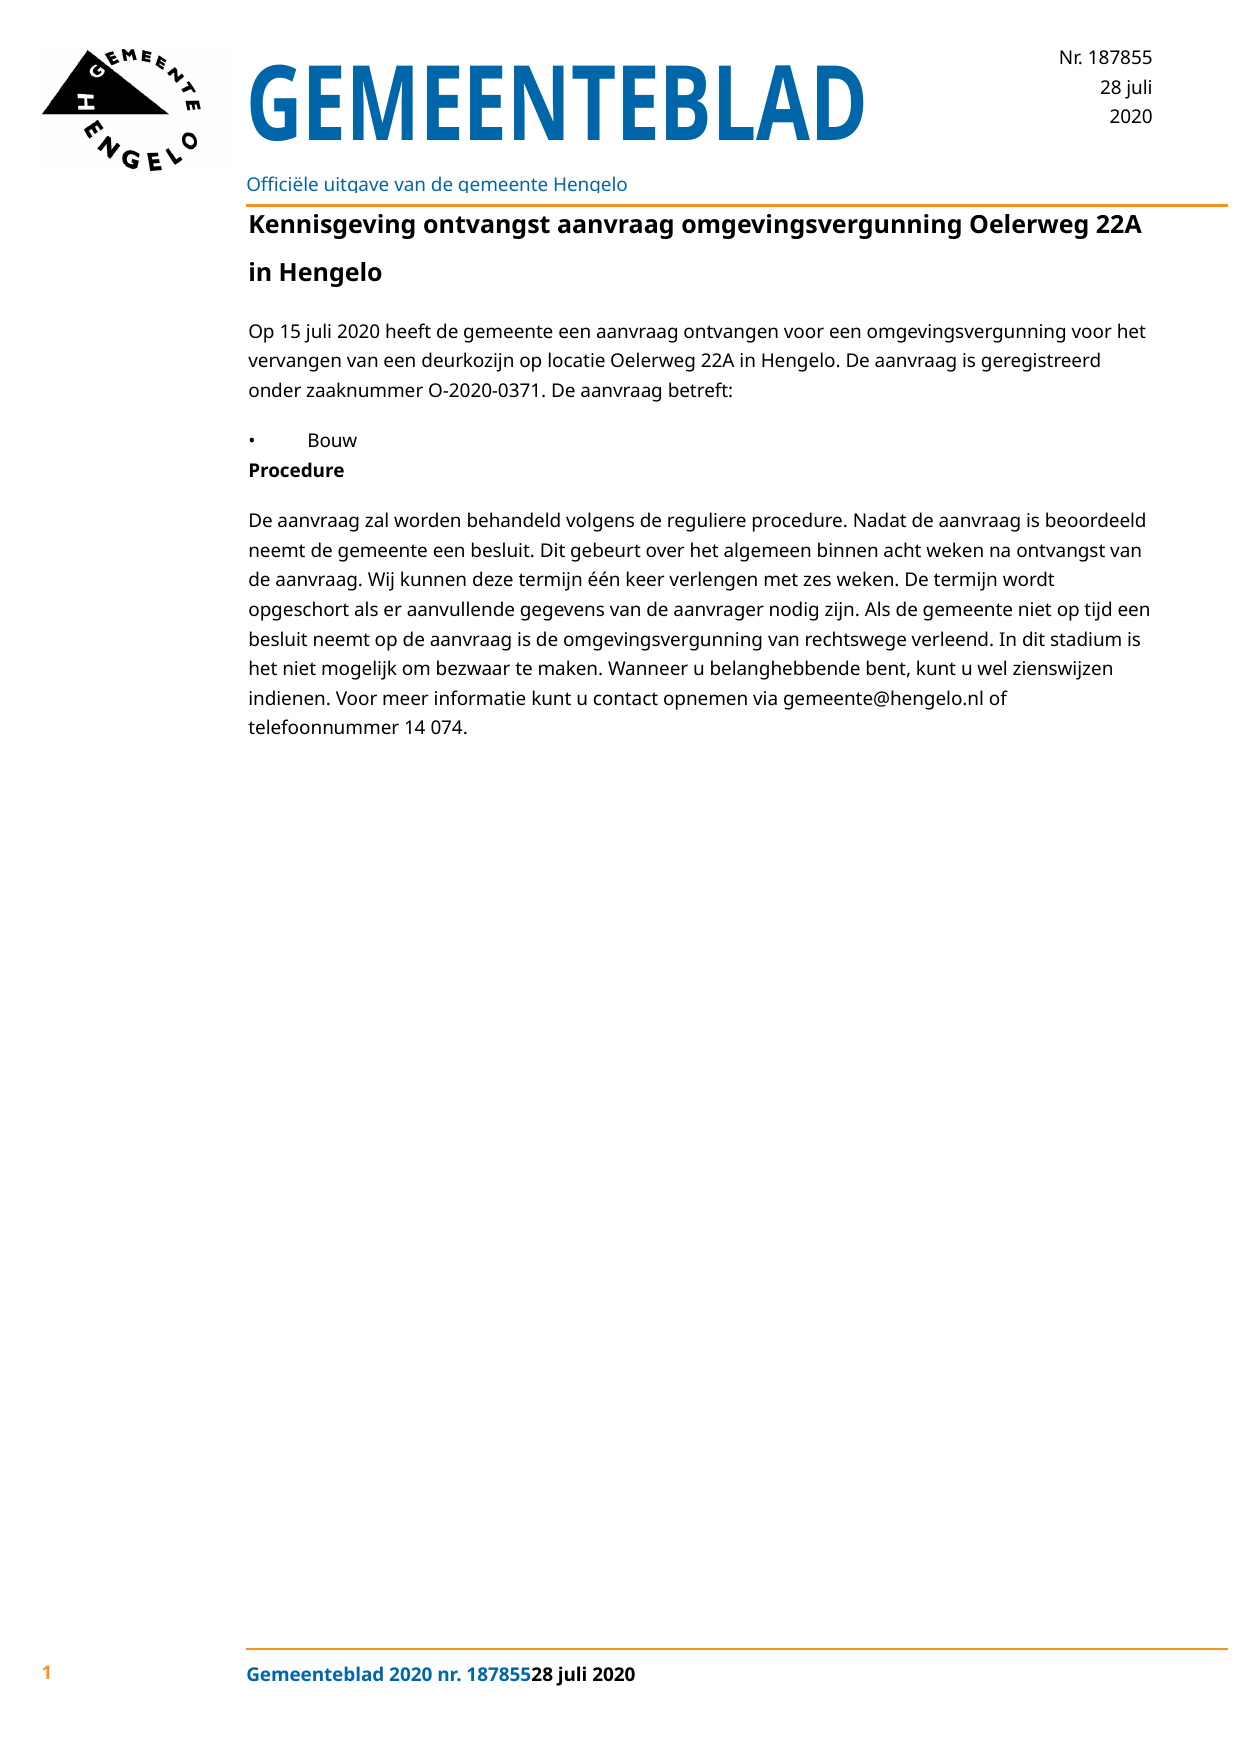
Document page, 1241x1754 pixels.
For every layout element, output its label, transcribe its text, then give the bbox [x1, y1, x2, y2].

text De aanvraag zal worden behandeld volgens de reguliere procedure. Nadat de aanvraag is beoordeeld neemt de gemeente een besluit. Dit gebeurt over het algemeen binnen acht weken na ontvangst van de aanvraag. Wij kunnen deze termijn één keer verlengen met zes weken. De termijn wordt opgeschort als er aanvullende gegevens van de aanvrager nodig zijn. Als de gemeente niet op tijd een besluit neemt op de aanvraag is de omgevingsvergunning van rechtswege verleend. In dit stadium is het niet mogelijk om bezwaar te maken. Wanneer u belanghebbende bent, kunt u wel zienswijzen indienen. Voor meer informatie kunt u contact opnemen via gemeente@hengelo.nl of telefoonnummer 14 074. [248, 507, 1152, 740]
text Kennisgeving ontvangst aanvraag omgevingsvergunning Oelerweg 22A in Hengelo [248, 207, 1152, 288]
picture [41, 47, 231, 172]
text Procedure [248, 457, 1152, 483]
list Bouw [248, 427, 1152, 453]
text Op 15 juli 2020 heeft de gemeente een aanvraag ontvangen voor een omgevingsvergunning voor het vervangen van een deurkozijn op locatie Oelerweg 22A in Hengelo. De aanvraag is geregistreerd onder zaaknummer O-2020-0371. De aanvraag betreft: [248, 318, 1152, 403]
